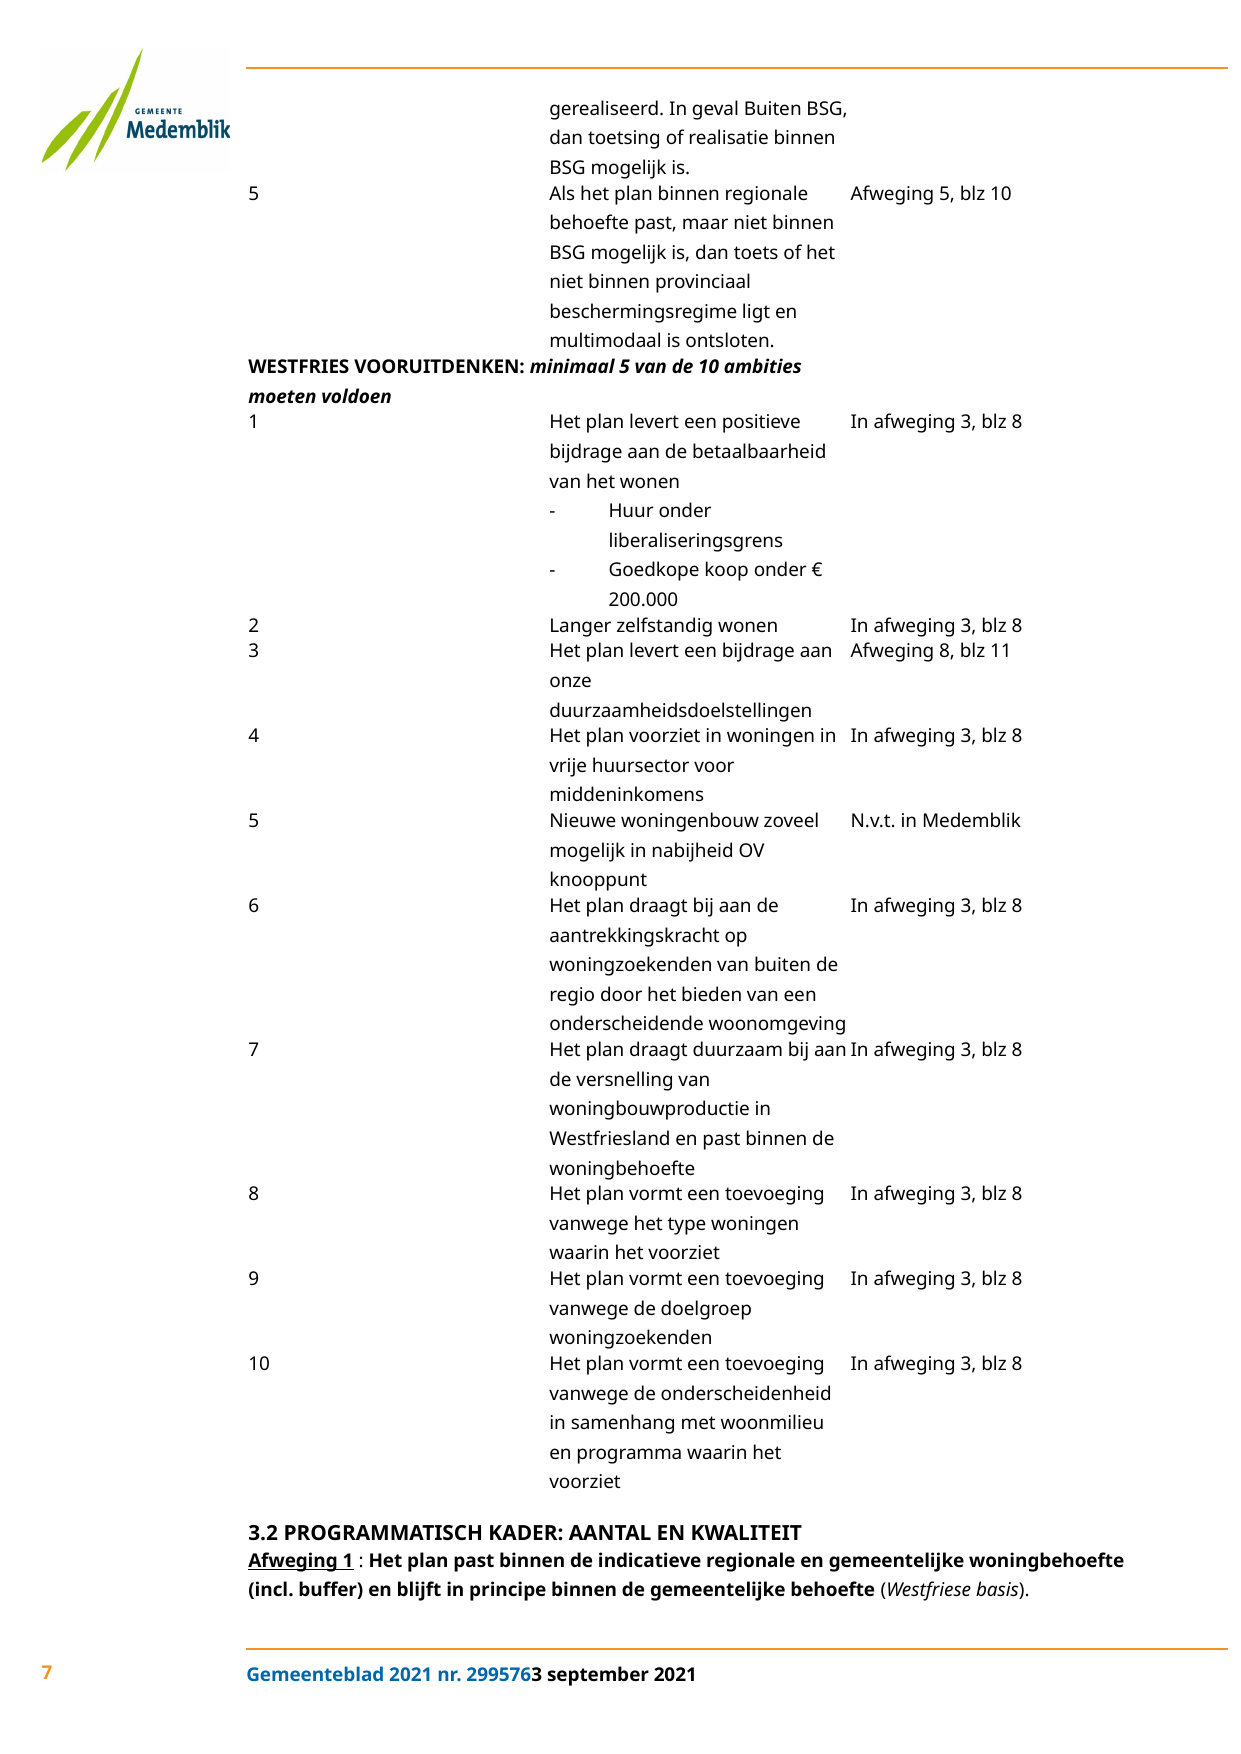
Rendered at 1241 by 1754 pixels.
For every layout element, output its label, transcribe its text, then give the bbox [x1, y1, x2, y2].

table_cell In afweging 3, blz 8 [850, 1265, 1152, 1350]
text 3.2 PROGRAMMATISCH KADER: AANTAL EN KWALITEIT [248, 1518, 1152, 1547]
table_cell Langer zelfstandig wonen [549, 612, 850, 638]
table_cell 5 [248, 808, 549, 892]
table_cell Het plan voorziet in woningen in vrije huursector voor middeninkomens [549, 723, 850, 807]
text Afweging 1 : Het plan past binnen de indicatieve regionale en gemeentelijke woningbehoefte (incl. buffer) en blijft in principe binnen de gemeentelijke behoefte (Westfriese basis). [248, 1547, 1152, 1602]
table_cell 1 [248, 409, 549, 612]
table_cell Het plan levert een bijdrage aan onze duurzaamheidsdoelstellingen [549, 638, 850, 722]
table_cell N.v.t. in Medemblik [850, 808, 1152, 892]
table_cell 5 [248, 180, 549, 353]
table_cell [850, 353, 1152, 409]
table_cell 9 [248, 1265, 549, 1350]
table_cell In afweging 3, blz 8 [850, 892, 1152, 1036]
table_cell gerealiseerd. In geval Buiten BSG, dan toetsing of realisatie binnen BSG mogelijk is. [549, 95, 850, 180]
table_cell Het plan draagt bij aan de aantrekkingskracht op woningzoekenden van buiten de regio door het bieden van een onderscheidende woonomgeving [549, 892, 850, 1036]
table_cell Afweging 8, blz 11 [850, 638, 1152, 722]
table_cell Afweging 5, blz 10 [850, 180, 1152, 353]
table_cell Nieuwe woningenbouw zoveel mogelijk in nabijheid OV knooppunt [549, 808, 850, 892]
table_cell In afweging 3, blz 8 [850, 1036, 1152, 1180]
table_cell [850, 95, 1152, 180]
table_cell Als het plan binnen regionale behoefte past, maar niet binnen BSG mogelijk is, dan toets of het niet binnen provinciaal beschermingsregime ligt en multimodaal is ontsloten. [549, 180, 850, 353]
table_cell Het plan levert een positieve bijdrage aan de betaalbaarheid van het wonen Huur onder liberaliseringsgrens Goedkope koop onder € 200.000 [549, 409, 850, 612]
table_cell [248, 95, 549, 180]
table_cell Het plan draagt duurzaam bij aan de versnelling van woningbouwproductie in Westfriesland en past binnen de woningbehoefte [549, 1036, 850, 1180]
table_cell In afweging 3, blz 8 [850, 409, 1152, 612]
table_cell 7 [248, 1036, 549, 1180]
table_cell 10 [248, 1350, 549, 1494]
table_cell 6 [248, 892, 549, 1036]
table_cell Het plan vormt een toevoeging vanwege het type woningen waarin het voorziet [549, 1180, 850, 1265]
table_cell Het plan vormt een toevoeging vanwege de onderscheidenheid in samenhang met woonmilieu en programma waarin het voorziet [549, 1350, 850, 1494]
table_cell 8 [248, 1180, 549, 1265]
table_cell In afweging 3, blz 8 [850, 612, 1152, 638]
table_cell In afweging 3, blz 8 [850, 1180, 1152, 1265]
table_cell 3 [248, 638, 549, 722]
table_cell Het plan vormt een toevoeging vanwege de doelgroep woningzoekenden [549, 1265, 850, 1350]
table_cell In afweging 3, blz 8 [850, 1350, 1152, 1494]
table_cell 2 [248, 612, 549, 638]
table_cell WESTFRIES VOORUITDENKEN: minimaal 5 van de 10 ambities moeten voldoen [248, 353, 850, 409]
picture [41, 47, 231, 172]
table_cell In afweging 3, blz 8 [850, 723, 1152, 807]
table_cell 4 [248, 723, 549, 807]
